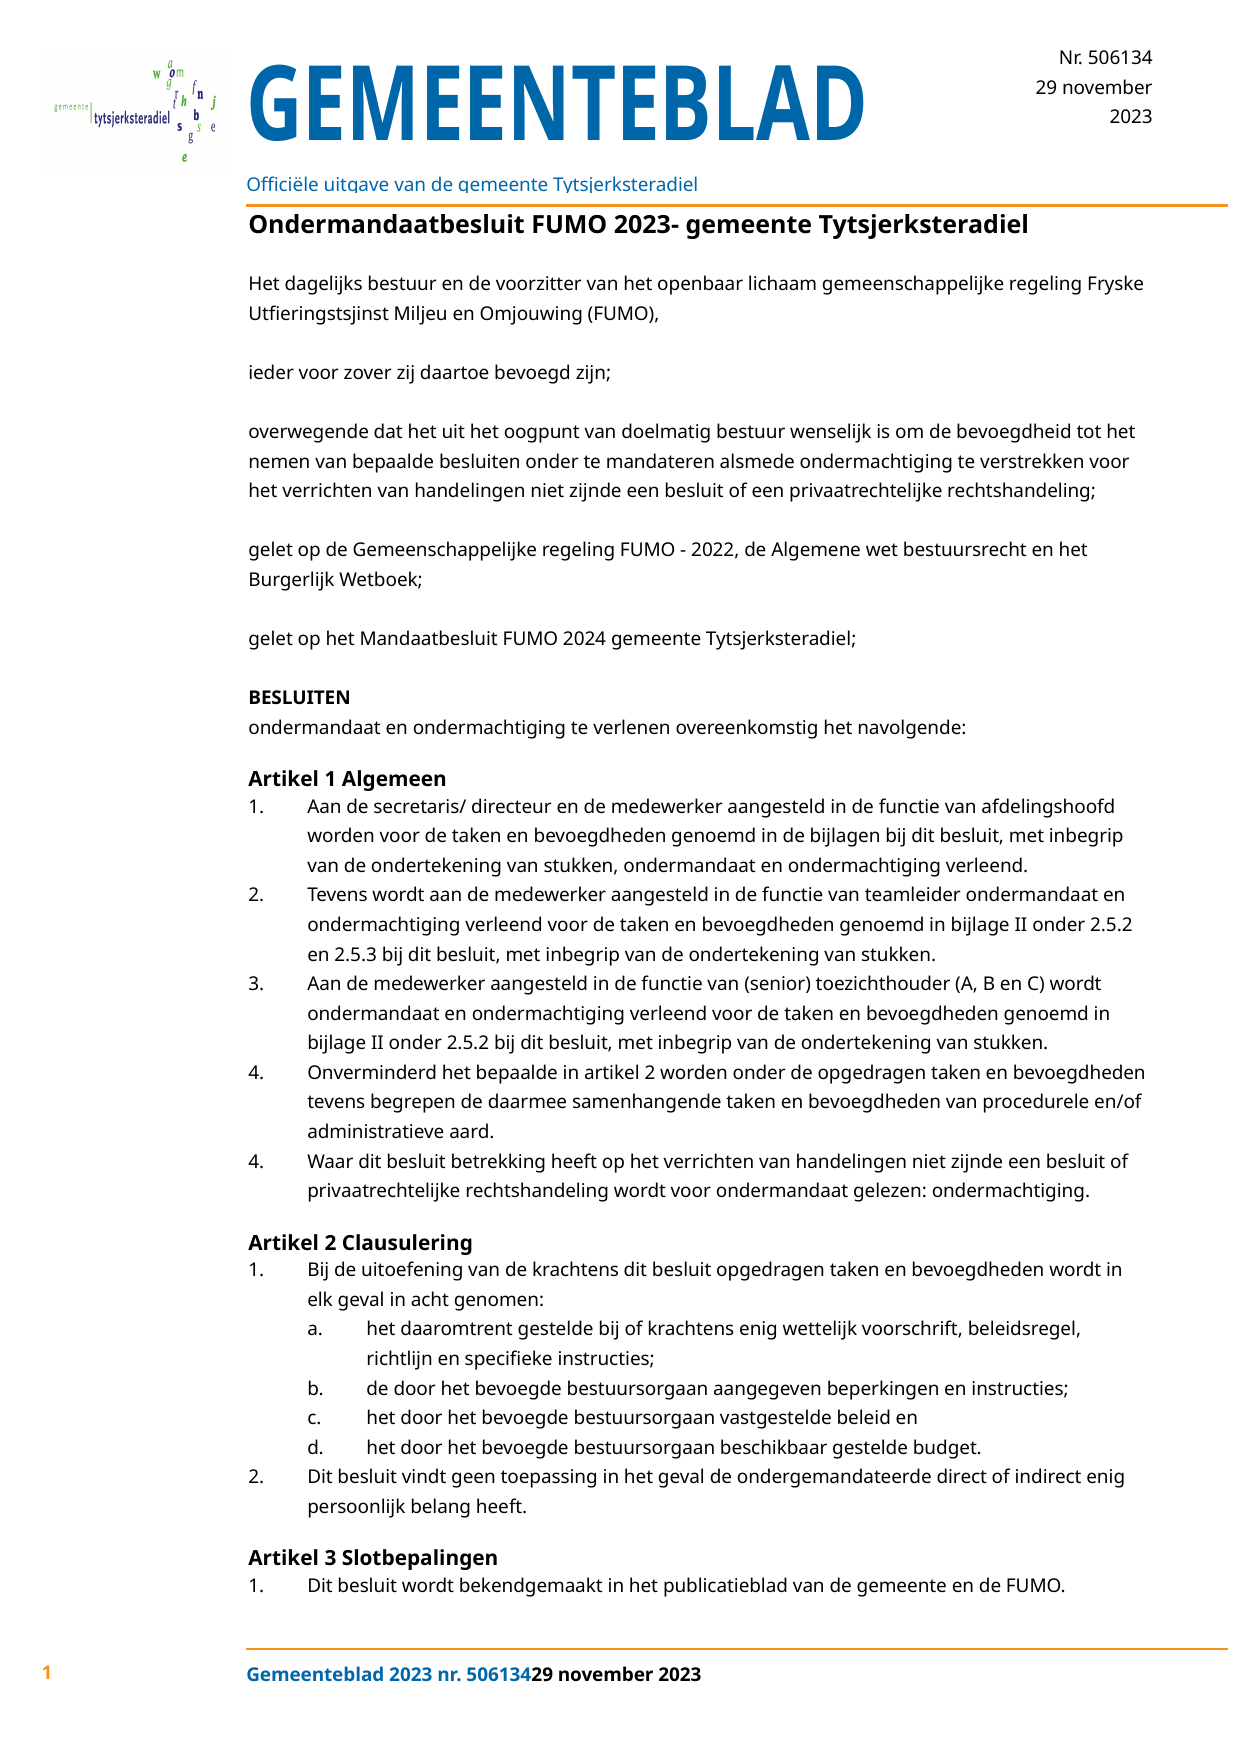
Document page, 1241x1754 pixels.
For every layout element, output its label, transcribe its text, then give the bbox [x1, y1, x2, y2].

text overwegende dat het uit het oogpunt van doelmatig bestuur wenselijk is om de bevoegdheid tot het nemen van bepaalde besluiten onder te mandateren alsmede ondermachtiging te verstrekken voor het verrichten van handelingen niet zijnde een besluit of een privaatrechtelijke rechtshandeling; [248, 418, 1152, 503]
text BESLUITEN [248, 684, 1152, 710]
list Waar dit besluit betrekking heeft op het verrichten van handelingen niet zijnde een besluit of privaatrechtelijke rechtshandeling wordt voor ondermandaat gelezen: ondermachtiging. [248, 1148, 1152, 1203]
list de door het bevoegde bestuursorgaan aangegeven beperkingen en instructies; [307, 1375, 1152, 1400]
text Artikel 2 Clausulering [248, 1228, 1152, 1256]
text Artikel 1 Algemeen [248, 764, 1152, 793]
list Tevens wordt aan de medewerker aangesteld in de functie van teamleider ondermandaat en ondermachtiging verleend voor de taken en bevoegdheden genoemd in bijlage II onder 2.5.2 en 2.5.3 bij dit besluit, met inbegrip van de ondertekening van stukken. [248, 882, 1152, 967]
text Het dagelijks bestuur en de voorzitter van het openbaar lichaam gemeenschappelijke regeling Fryske Utfieringstsjinst Miljeu en Omjouwing (FUMO), [248, 270, 1152, 326]
text gelet op de Gemeenschappelijke regeling FUMO - 2022, de Algemene wet bestuursrecht en het Burgerlijk Wetboek; [248, 537, 1152, 592]
text gelet op het Mandaatbesluit FUMO 2024 gemeente Tytsjerksteradiel; [248, 625, 1152, 651]
list het door het bevoegde bestuursorgaan beschikbaar gestelde budget. [307, 1434, 1152, 1459]
list Onverminderd het bepaalde in artikel 2 worden onder de opgedragen taken en bevoegdheden tevens begrepen de daarmee samenhangende taken en bevoegdheden van procedurele en/of administratieve aard. [248, 1059, 1152, 1144]
text Ondermandaatbesluit FUMO 2023- gemeente Tytsjerksteradiel [248, 207, 1152, 241]
list Aan de secretaris/ directeur en de medewerker aangesteld in de functie van afdelingshoofd worden voor de taken en bevoegdheden genoemd in de bijlagen bij dit besluit, met inbegrip van de ondertekening van stukken, ondermandaat en ondermachtiging verleend. [248, 793, 1152, 878]
text Artikel 3 Slotbepalingen [248, 1543, 1152, 1572]
list Bij de uitoefening van de krachtens dit besluit opgedragen taken en bevoegdheden wordt in elk geval in acht genomen: [248, 1256, 1152, 1312]
picture [41, 47, 231, 172]
list het door het bevoegde bestuursorgaan vastgestelde beleid en [307, 1404, 1152, 1430]
list Dit besluit wordt bekendgemaakt in het publicatieblad van de gemeente en de FUMO. [248, 1572, 1152, 1598]
list het daaromtrent gestelde bij of krachtens enig wettelijk voorschrift, beleidsregel, richtlijn en specifieke instructies; [307, 1316, 1152, 1371]
text ondermandaat en ondermachtiging te verlenen overeenkomstig het navolgende: [248, 714, 1152, 740]
text ieder voor zover zij daartoe bevoegd zijn; [248, 359, 1152, 385]
list Dit besluit vindt geen toepassing in het geval de ondergemandateerde direct of indirect enig persoonlijk belang heeft. [248, 1463, 1152, 1519]
list Aan de medewerker aangesteld in de functie van (senior) toezichthouder (A, B en C) wordt ondermandaat en ondermachtiging verleend voor de taken en bevoegdheden genoemd in bijlage II onder 2.5.2 bij dit besluit, met inbegrip van de ondertekening van stukken. [248, 970, 1152, 1055]
